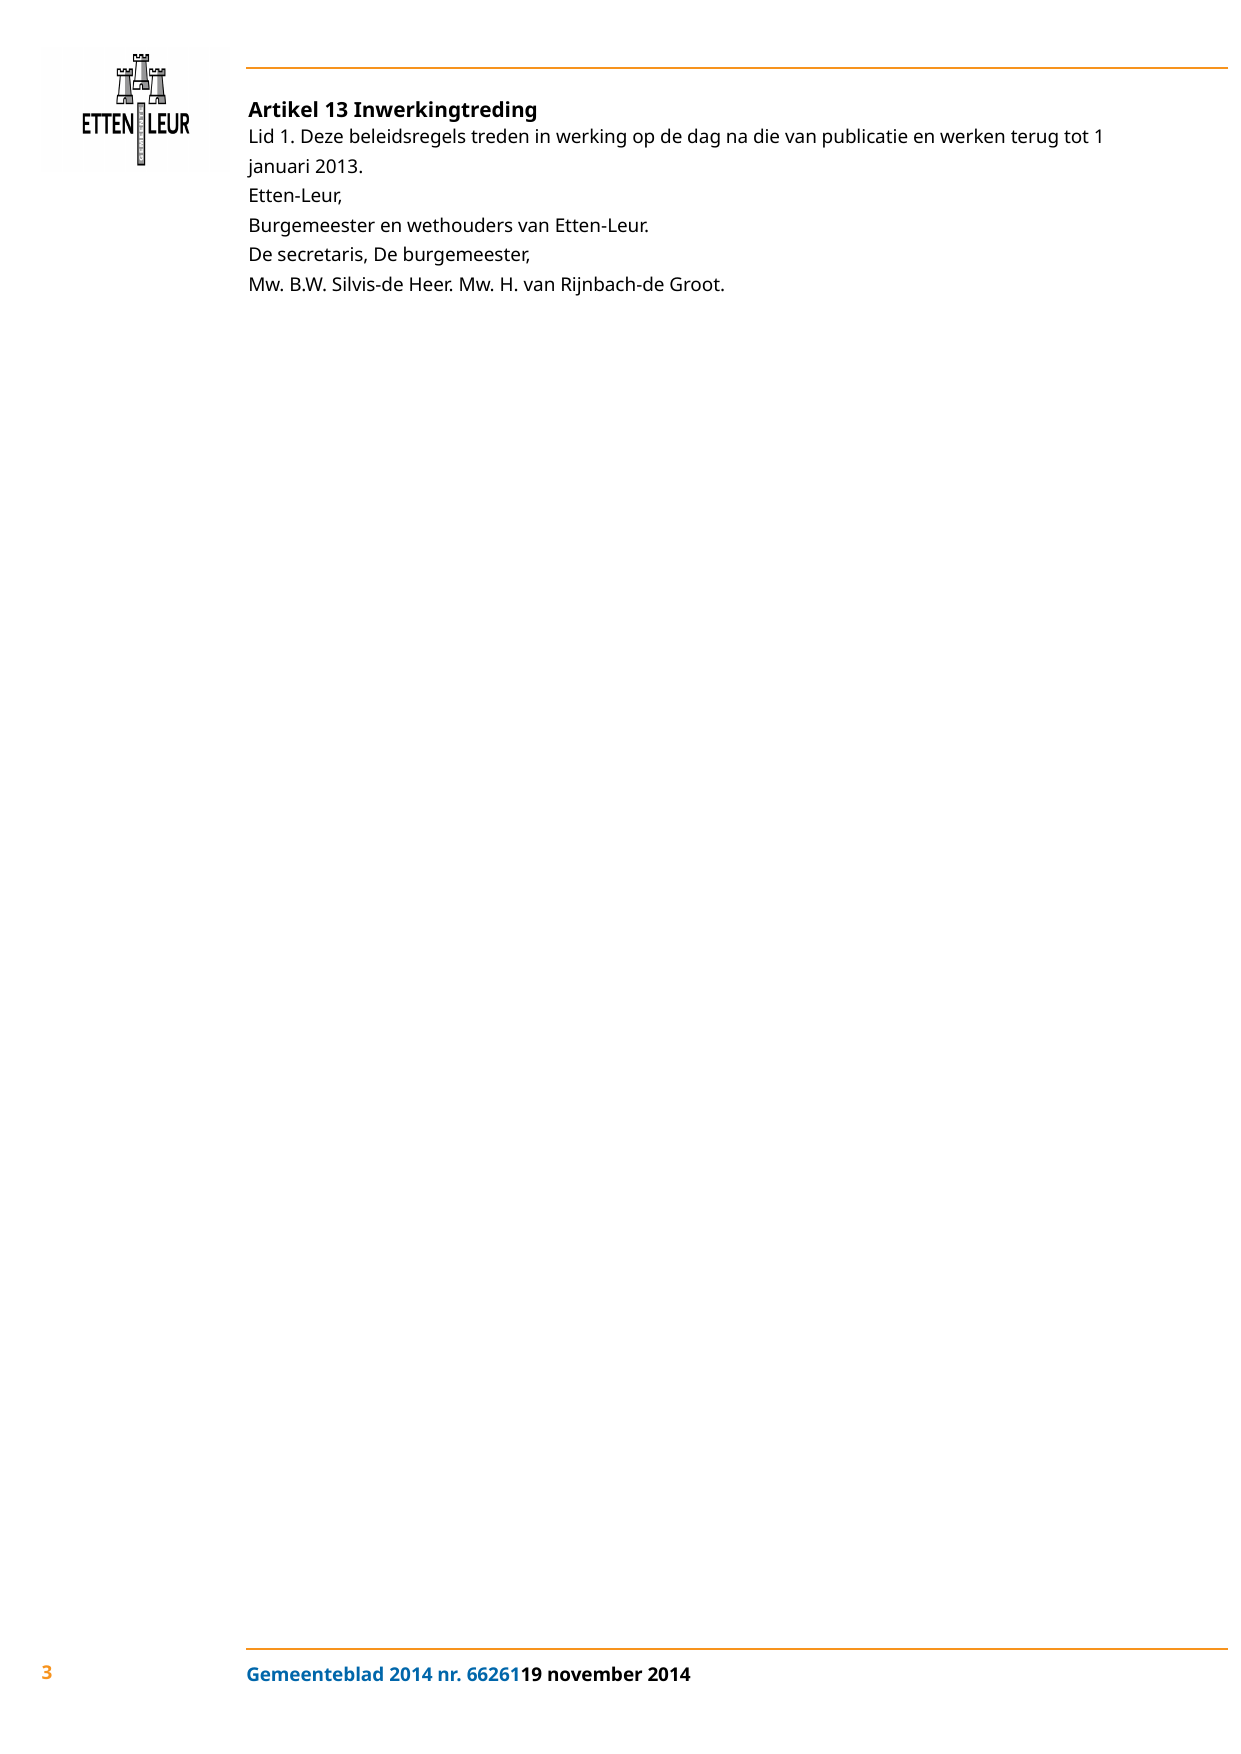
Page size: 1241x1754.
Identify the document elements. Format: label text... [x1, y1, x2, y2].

picture [41, 47, 231, 172]
text De secretaris, De burgemeester, [248, 242, 1152, 267]
text Mw. B.W. Silvis-de Heer. Mw. H. van Rijnbach-de Groot. [248, 271, 1152, 297]
text Burgemeester en wethouders van Etten-Leur. [248, 212, 1152, 238]
text Etten-Leur, [248, 182, 1152, 208]
text Artikel 13 Inwerkingtreding [248, 95, 1152, 123]
text Lid 1. Deze beleidsregels treden in werking op de dag na die van publicatie en werken terug tot 1 januari 2013. [248, 123, 1152, 178]
